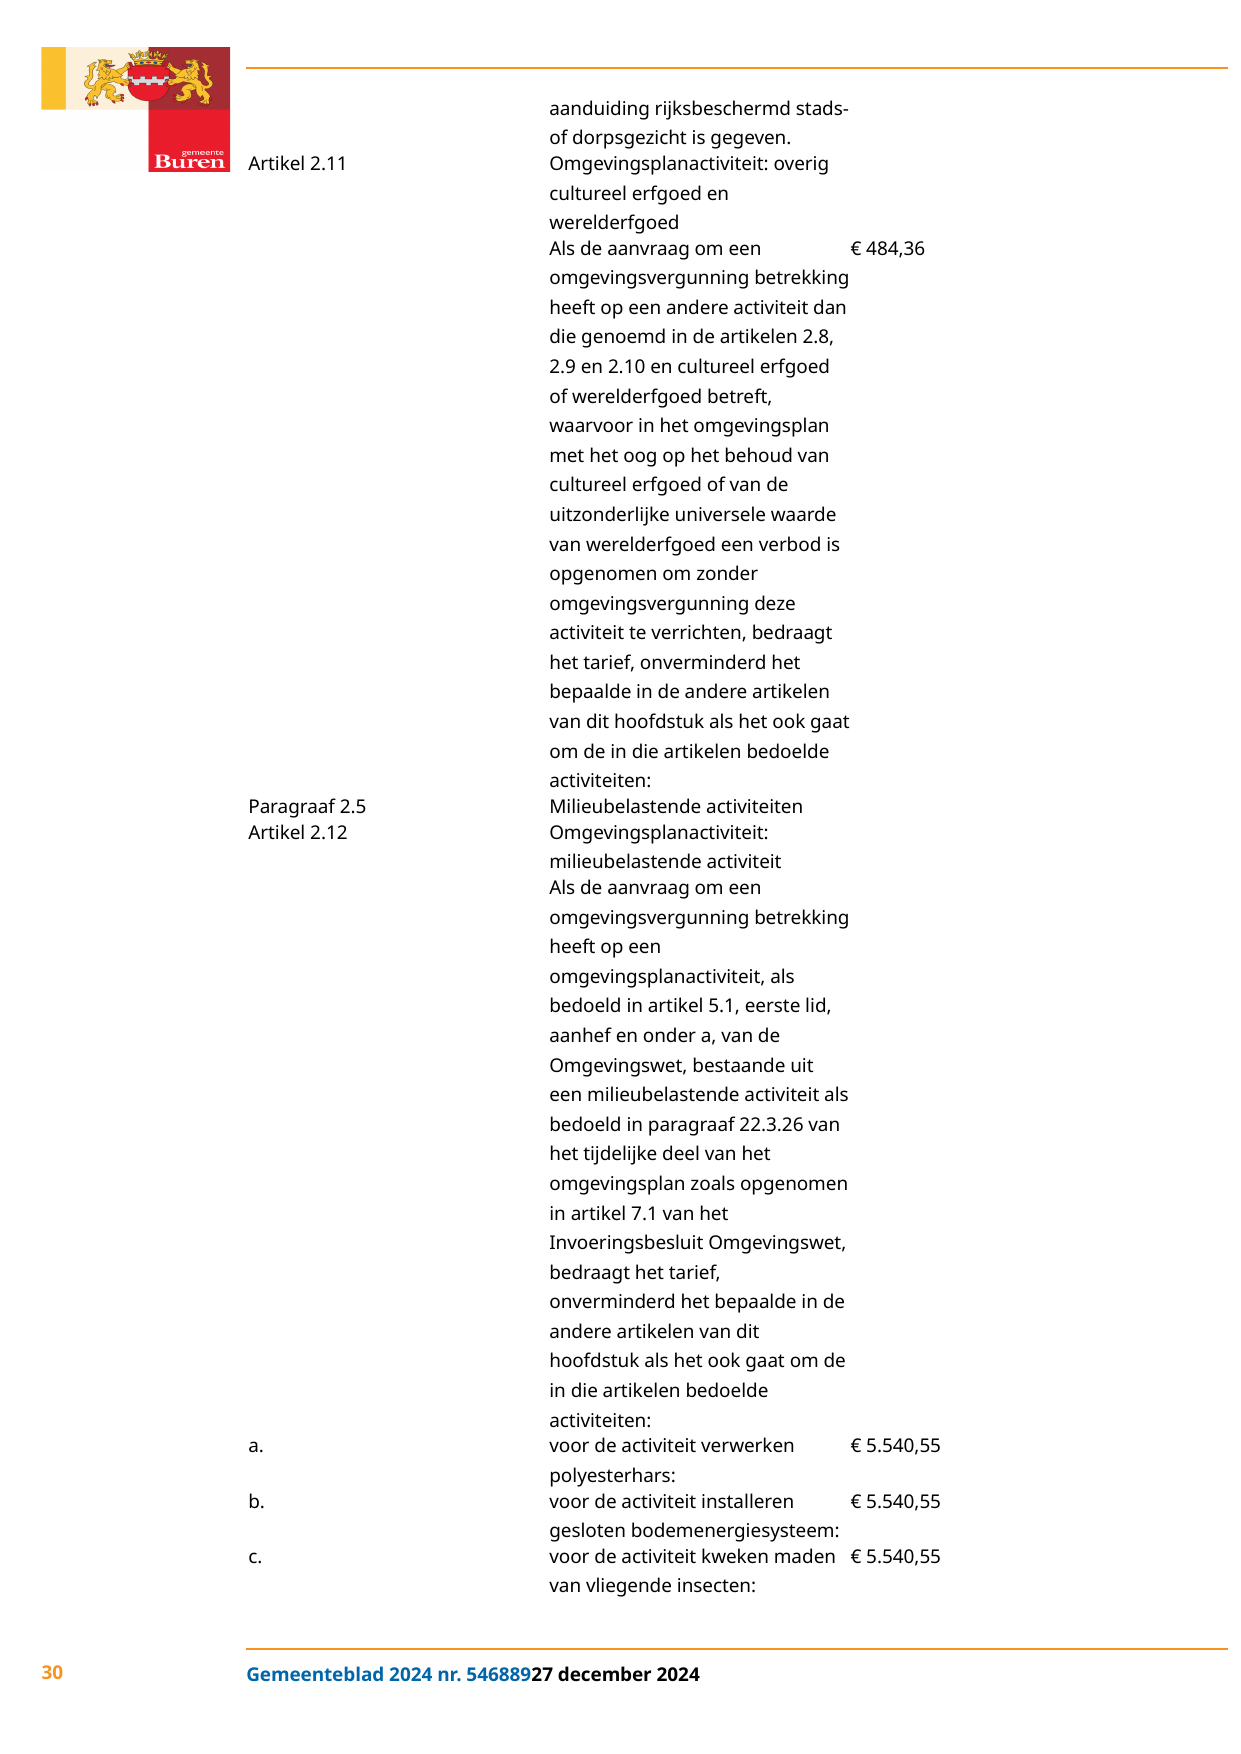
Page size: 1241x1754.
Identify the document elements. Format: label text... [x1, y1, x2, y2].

table_cell € 5.540,55 [850, 1488, 1152, 1543]
table_cell b. [248, 1488, 549, 1543]
table_cell € 484,36 [850, 235, 1152, 793]
table_cell [850, 793, 1152, 819]
table_cell Paragraaf 2.5 [248, 793, 549, 819]
table_cell Omgevingsplanactiviteit: milieubelastende activiteit [549, 819, 850, 874]
table_cell voor de activiteit installeren gesloten bodemenergiesysteem: [549, 1488, 850, 1543]
table_cell aanduiding rijksbeschermd stads- of dorpsgezicht is gegeven. [549, 95, 850, 150]
picture [41, 47, 231, 172]
table_cell [248, 874, 549, 1432]
table_cell Als de aanvraag om een omgevingsvergunning betrekking heeft op een omgevingsplanactiviteit, als bedoeld in artikel 5.1, eerste lid, aanhef en onder a, van de Omgevingswet, bestaande uit een milieubelastende activiteit als bedoeld in paragraaf 22.3.26 van het tijdelijke deel van het omgevingsplan zoals opgenomen in artikel 7.1 van het Invoeringsbesluit Omgevingswet, bedraagt het tarief, onverminderd het bepaalde in de andere artikelen van dit hoofdstuk als het ook gaat om de in die artikelen bedoelde activiteiten: [549, 874, 850, 1432]
table_cell voor de activiteit verwerken polyesterhars: [549, 1433, 850, 1488]
table_cell Artikel 2.12 [248, 819, 549, 874]
table_cell [850, 874, 1152, 1432]
table_cell Milieubelastende activiteiten [549, 793, 850, 819]
table_cell c. [248, 1543, 549, 1598]
table_cell [850, 95, 1152, 150]
table_cell Omgevingsplanactiviteit: overig cultureel erfgoed en werelderfgoed [549, 150, 850, 235]
table_cell a. [248, 1433, 549, 1488]
table_cell [850, 150, 1152, 235]
table_cell € 5.540,55 [850, 1543, 1152, 1598]
table_cell Als de aanvraag om een omgevingsvergunning betrekking heeft op een andere activiteit dan die genoemd in de artikelen 2.8, 2.9 en 2.10 en cultureel erfgoed of werelderfgoed betreft, waarvoor in het omgevingsplan met het oog op het behoud van cultureel erfgoed of van de uitzonderlijke universele waarde van werelderfgoed een verbod is opgenomen om zonder omgevingsvergunning deze activiteit te verrichten, bedraagt het tarief, onverminderd het bepaalde in de andere artikelen van dit hoofdstuk als het ook gaat om de in die artikelen bedoelde activiteiten: [549, 235, 850, 793]
table_cell [248, 95, 549, 150]
table_cell [850, 819, 1152, 874]
table_cell Artikel 2.11 [248, 150, 549, 235]
table_cell [248, 235, 549, 793]
table_cell voor de activiteit kweken maden van vliegende insecten: [549, 1543, 850, 1598]
table_cell € 5.540,55 [850, 1433, 1152, 1488]
